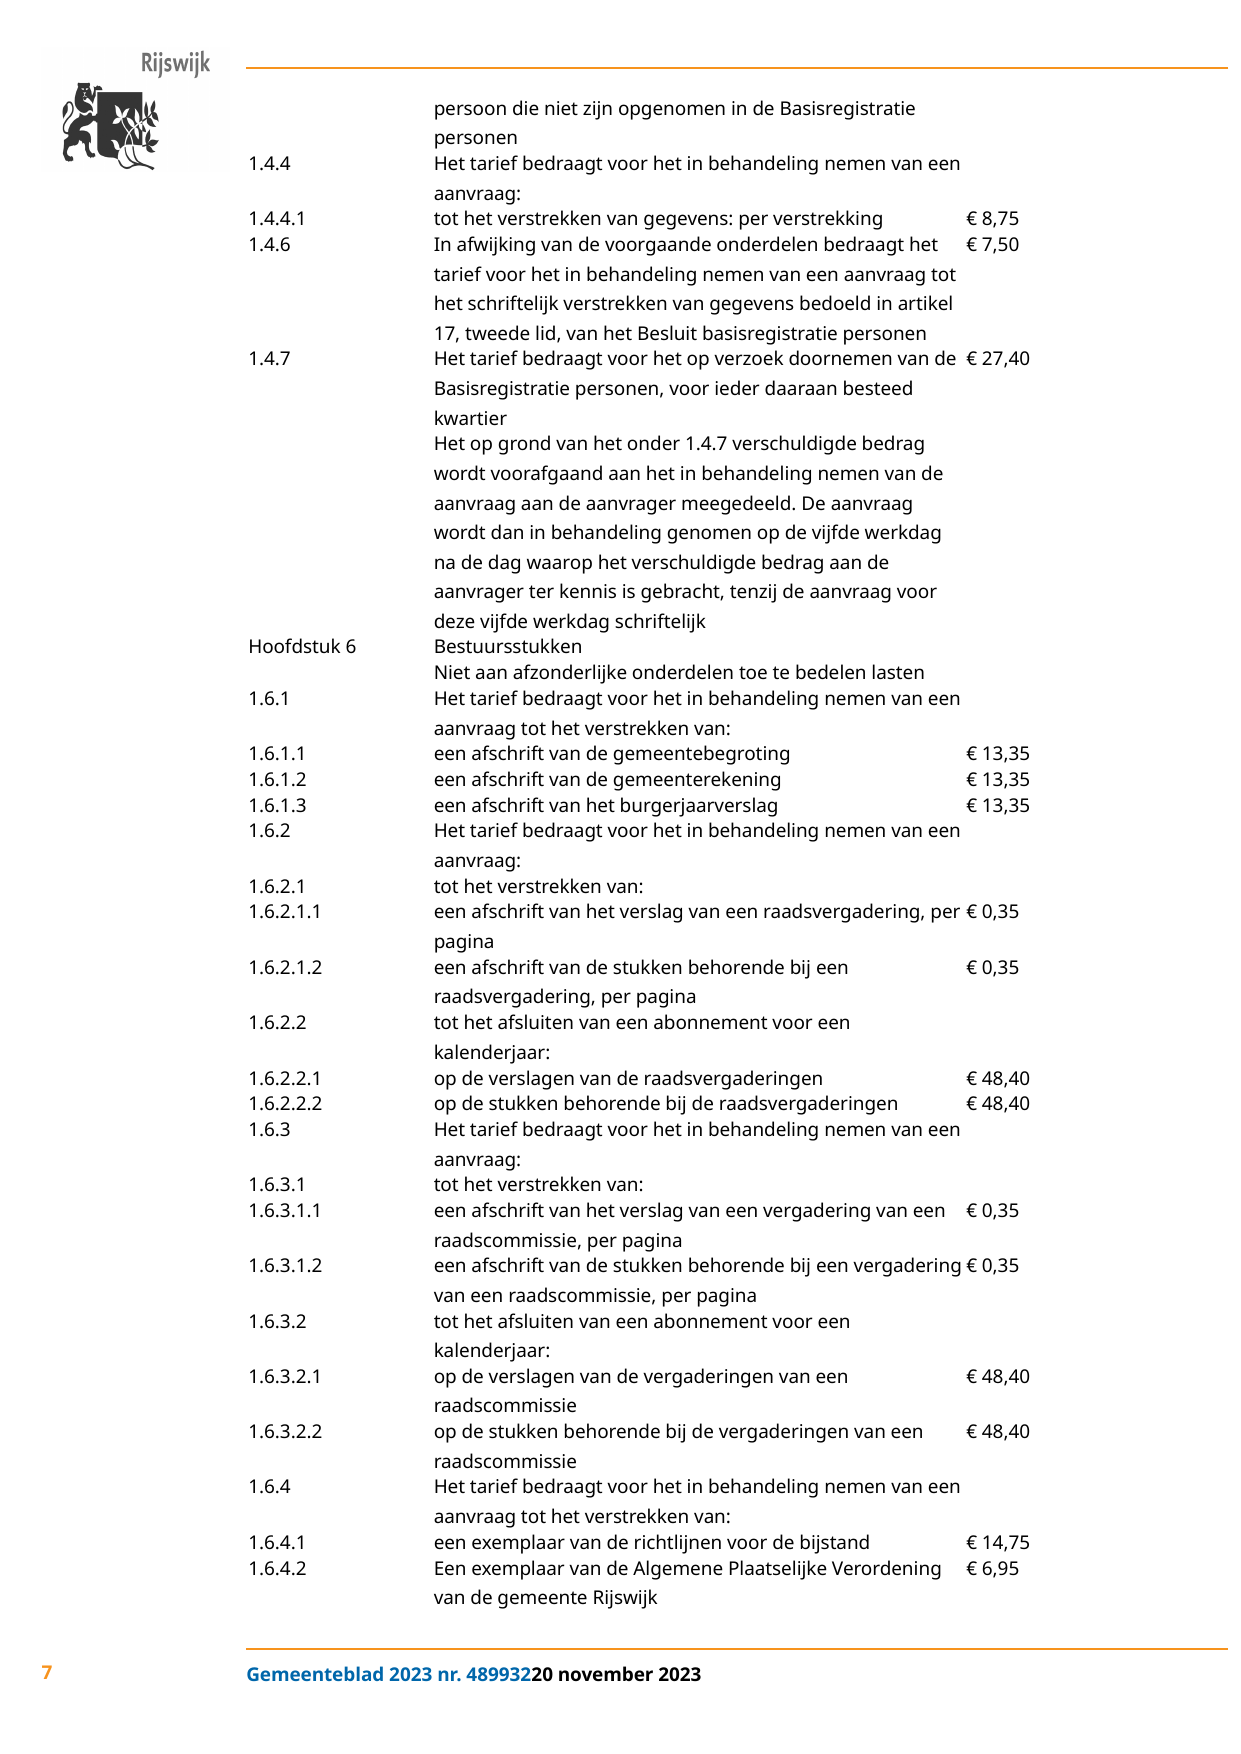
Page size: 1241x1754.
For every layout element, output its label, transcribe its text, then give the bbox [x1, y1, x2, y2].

table_cell op de verslagen van de raadsvergaderingen [434, 1065, 966, 1090]
table_cell € 13,35 [966, 792, 1152, 818]
table_cell [966, 1116, 1152, 1171]
table_cell 1.6.3.2.1 [248, 1363, 433, 1418]
table_cell [966, 685, 1152, 741]
table_cell op de stukken behorende bij de raadsvergaderingen [434, 1090, 966, 1116]
table_cell 1.6.1.2 [248, 766, 433, 792]
table_cell [248, 431, 433, 634]
table_cell 1.6.4.1 [248, 1529, 433, 1555]
table_cell 1.6.3.1.2 [248, 1253, 433, 1308]
table_cell [966, 634, 1152, 659]
table_cell persoon die niet zijn opgenomen in de Basisregistratie personen [434, 95, 966, 150]
table_cell 1.6.1.1 [248, 741, 433, 766]
table_cell 1.6.2.2 [248, 1009, 433, 1065]
table_cell Het tarief bedraagt voor het in behandeling nemen van een aanvraag tot het verstrekken van: [434, 1474, 966, 1529]
table_cell 1.6.3 [248, 1116, 433, 1171]
table_cell tot het verstrekken van: [434, 873, 966, 899]
table_cell een afschrift van het verslag van een raadsvergadering, per pagina [434, 899, 966, 954]
table_cell [966, 1009, 1152, 1065]
table_cell een afschrift van de gemeentebegroting [434, 741, 966, 766]
table_cell Het tarief bedraagt voor het op verzoek doornemen van de Basisregistratie personen, voor ieder daaraan besteed kwartier [434, 346, 966, 431]
table_cell € 13,35 [966, 766, 1152, 792]
table_cell 1.6.2 [248, 818, 433, 873]
table_cell [248, 95, 433, 150]
table_cell een afschrift van het burgerjaarverslag [434, 792, 966, 818]
table_cell 1.6.2.1 [248, 873, 433, 899]
table_cell 1.6.1 [248, 685, 433, 741]
table_cell € 0,35 [966, 954, 1152, 1009]
table_cell 1.6.2.2.2 [248, 1090, 433, 1116]
table_cell 1.6.4.2 [248, 1555, 433, 1610]
table_cell Het tarief bedraagt voor het in behandeling nemen van een aanvraag: [434, 150, 966, 205]
table_cell € 14,75 [966, 1529, 1152, 1555]
table_cell € 48,40 [966, 1065, 1152, 1090]
table_cell Hoofdstuk 6 [248, 634, 433, 659]
table_cell 1.6.1.3 [248, 792, 433, 818]
table_cell op de stukken behorende bij de vergaderingen van een raadscommissie [434, 1419, 966, 1474]
table_cell tot het afsluiten van een abonnement voor een kalenderjaar: [434, 1308, 966, 1363]
table_cell 1.4.6 [248, 231, 433, 346]
table_cell [966, 660, 1152, 685]
table_cell 1.4.7 [248, 346, 433, 431]
table_cell Het tarief bedraagt voor het in behandeling nemen van een aanvraag: [434, 818, 966, 873]
table_cell een afschrift van de stukken behorende bij een vergadering van een raadscommissie, per pagina [434, 1253, 966, 1308]
table_cell € 48,40 [966, 1363, 1152, 1418]
table_cell € 0,35 [966, 1197, 1152, 1252]
table_cell € 7,50 [966, 231, 1152, 346]
table_cell tot het afsluiten van een abonnement voor een kalenderjaar: [434, 1009, 966, 1065]
table_cell 1.6.2.1.1 [248, 899, 433, 954]
table_cell € 0,35 [966, 899, 1152, 954]
table_cell 1.6.4 [248, 1474, 433, 1529]
table_cell Bestuursstukken [434, 634, 966, 659]
table_cell 1.6.3.2 [248, 1308, 433, 1363]
table_cell een afschrift van de stukken behorende bij een raadsvergadering, per pagina [434, 954, 966, 1009]
table_cell een exemplaar van de richtlijnen voor de bijstand [434, 1529, 966, 1555]
table_cell [966, 95, 1152, 150]
table_cell [966, 1474, 1152, 1529]
table_cell € 27,40 [966, 346, 1152, 431]
table_cell Het tarief bedraagt voor het in behandeling nemen van een aanvraag tot het verstrekken van: [434, 685, 966, 741]
table_cell € 8,75 [966, 205, 1152, 231]
table_cell € 0,35 [966, 1253, 1152, 1308]
table_cell tot het verstrekken van gegevens: per verstrekking [434, 205, 966, 231]
table_cell [248, 660, 433, 685]
table_cell [966, 818, 1152, 873]
table_cell Niet aan afzonderlijke onderdelen toe te bedelen lasten [434, 660, 966, 685]
table_cell 1.6.3.1.1 [248, 1197, 433, 1252]
table_cell Het tarief bedraagt voor het in behandeling nemen van een aanvraag: [434, 1116, 966, 1171]
table_cell € 6,95 [966, 1555, 1152, 1610]
table_cell 1.6.2.1.2 [248, 954, 433, 1009]
table_cell [966, 1308, 1152, 1363]
table_cell In afwijking van de voorgaande onderdelen bedraagt het tarief voor het in behandeling nemen van een aanvraag tot het schriftelijk verstrekken van gegevens bedoeld in artikel 17, tweede lid, van het Besluit basisregistratie personen [434, 231, 966, 346]
table_cell 1.4.4.1 [248, 205, 433, 231]
table_cell Het op grond van het onder 1.4.7 verschuldigde bedrag wordt voorafgaand aan het in behandeling nemen van de aanvraag aan de aanvrager meegedeeld. De aanvraag wordt dan in behandeling genomen op de vijfde werkdag na de dag waarop het verschuldigde bedrag aan de aanvrager ter kennis is gebracht, tenzij de aanvraag voor deze vijfde werkdag schriftelijk [434, 431, 966, 634]
table_cell € 13,35 [966, 741, 1152, 766]
table_cell 1.6.3.1 [248, 1171, 433, 1197]
table_cell tot het verstrekken van: [434, 1171, 966, 1197]
table_cell 1.6.3.2.2 [248, 1419, 433, 1474]
table_cell 1.6.2.2.1 [248, 1065, 433, 1090]
table_cell op de verslagen van de vergaderingen van een raadscommissie [434, 1363, 966, 1418]
table_cell [966, 431, 1152, 634]
table_cell [966, 873, 1152, 899]
table_cell 1.4.4 [248, 150, 433, 205]
table_cell Een exemplaar van de Algemene Plaatselijke Verordening van de gemeente Rijswijk [434, 1555, 966, 1610]
table_cell [966, 150, 1152, 205]
table_cell een afschrift van het verslag van een vergadering van een raadscommissie, per pagina [434, 1197, 966, 1252]
table_cell € 48,40 [966, 1090, 1152, 1116]
picture [41, 47, 231, 172]
table_cell [966, 1171, 1152, 1197]
table_cell € 48,40 [966, 1419, 1152, 1474]
table_cell een afschrift van de gemeenterekening [434, 766, 966, 792]
